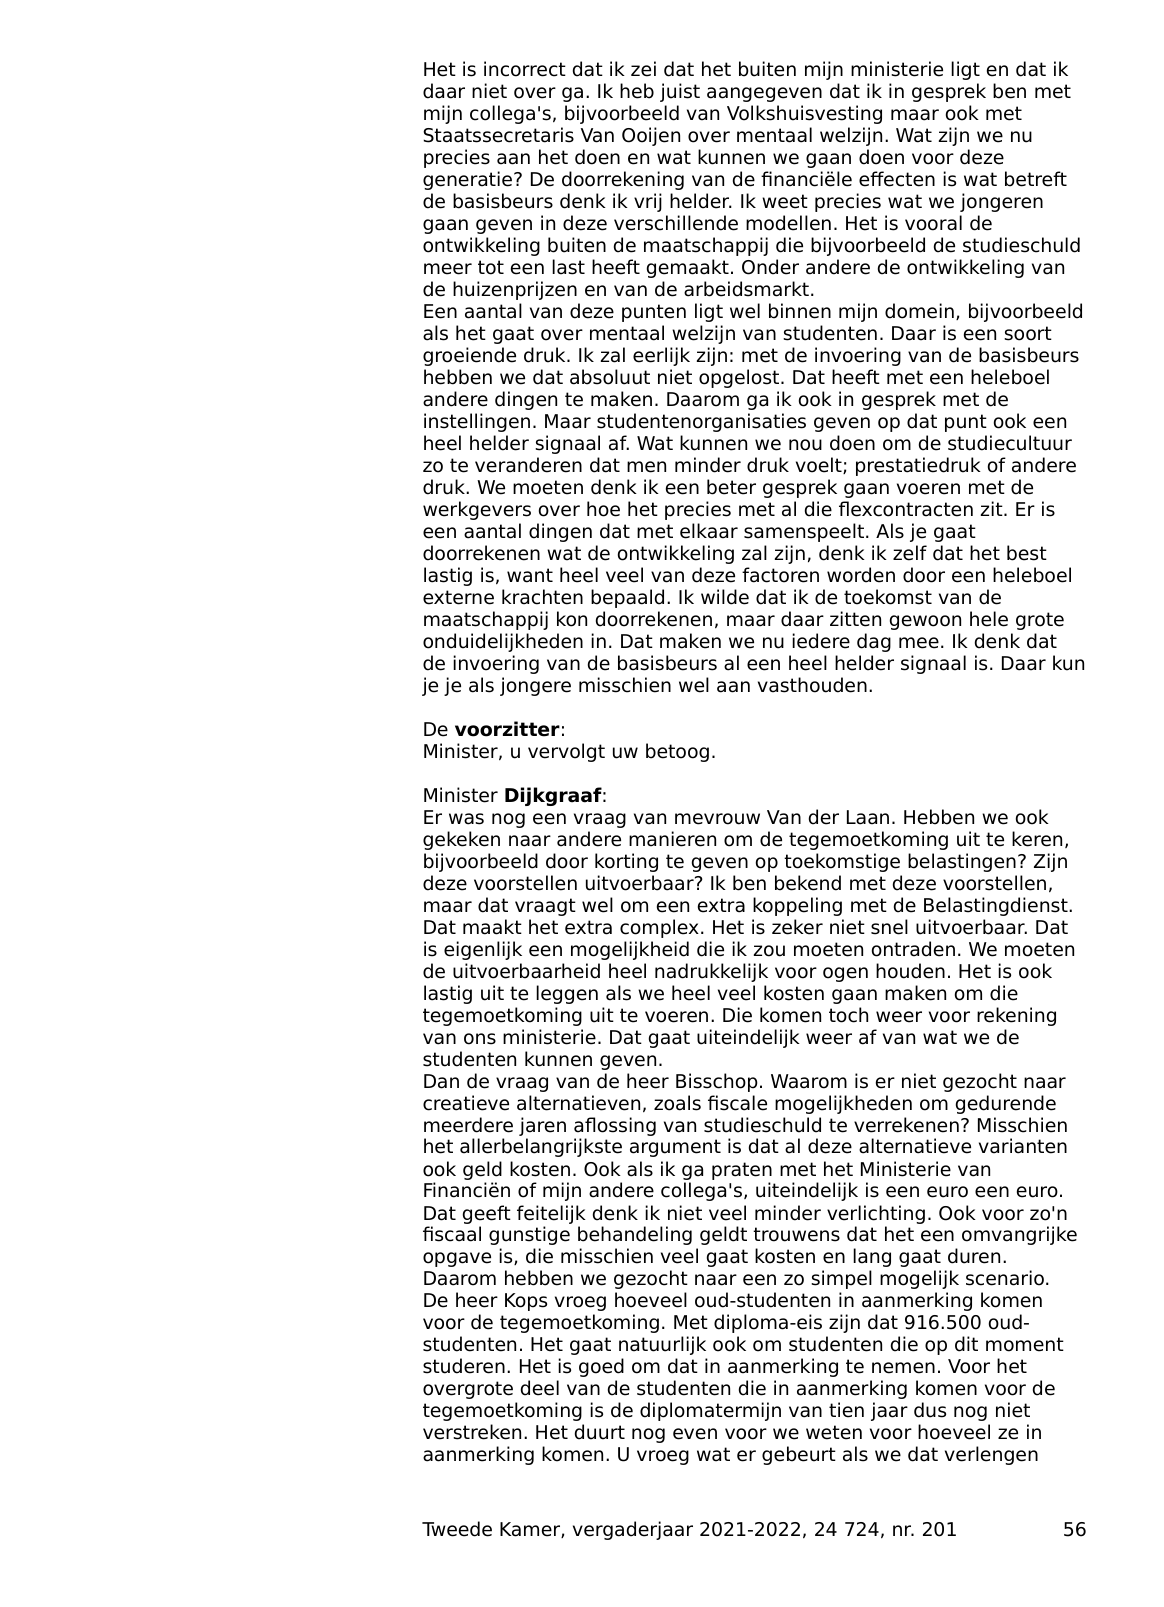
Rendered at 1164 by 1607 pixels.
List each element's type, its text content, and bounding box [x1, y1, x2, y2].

text Het is incorrect dat ik zei dat het buiten mijn ministerie ligt en dat ik daar niet over ga. Ik heb juist aangegeven dat ik in gesprek ben met mijn collega's, bijvoorbeeld van Volkshuisvesting maar ook met Staatssecretaris Van Ooijen over mentaal welzijn. Wat zijn we nu precies aan het doen en wat kunnen we gaan doen voor deze generatie? De doorrekening van de financiële effecten is wat betreft de basisbeurs denk ik vrij helder. Ik weet precies wat we jongeren gaan geven in deze verschillende modellen. Het is vooral de ontwikkeling buiten de maatschappij die bijvoorbeeld de studieschuld meer tot een last heeft gemaakt. Onder andere de ontwikkeling van de huizenprijzen en van de arbeidsmarkt. [422, 59, 1087, 301]
text Dan de vraag van de heer Bisschop. Waarom is er niet gezocht naar creatieve alternatieven, zoals fiscale mogelijkheden om gedurende meerdere jaren aflossing van studieschuld te verrekenen? Misschien het allerbelangrijkste argument is dat al deze alternatieve varianten ook geld kosten. Ook als ik ga praten met het Ministerie van Financiën of mijn andere collega's, uiteindelijk is een euro een euro. Dat geeft feitelijk denk ik niet veel minder verlichting. Ook voor zo'n fiscaal gunstige behandeling geldt trouwens dat het een omvangrijke opgave is, die misschien veel gaat kosten en lang gaat duren. Daarom hebben we gezocht naar een zo simpel mogelijk scenario. [422, 1071, 1087, 1290]
text De voorzitter: [422, 719, 1087, 741]
text Minister, u vervolgt uw betoog. [422, 741, 1087, 763]
text Er was nog een vraag van mevrouw Van der Laan. Hebben we ook gekeken naar andere manieren om de tegemoetkoming uit te keren, bijvoorbeeld door korting te geven op toekomstige belastingen? Zijn deze voorstellen uitvoerbaar? Ik ben bekend met deze voorstellen, maar dat vraagt wel om een extra koppeling met de Belastingdienst. Dat maakt het extra complex. Het is zeker niet snel uitvoerbaar. Dat is eigenlijk een mogelijkheid die ik zou moeten ontraden. We moeten de uitvoerbaarheid heel nadrukkelijk voor ogen houden. Het is ook lastig uit te leggen als we heel veel kosten gaan maken om die tegemoetkoming uit te voeren. Die komen toch weer voor rekening van ons ministerie. Dat gaat uiteindelijk weer af van wat we de studenten kunnen geven. [422, 807, 1087, 1071]
text De heer Kops vroeg hoeveel oud-studenten in aanmerking komen voor de tegemoetkoming. Met diploma-eis zijn dat 916.500 oud-studenten. Het gaat natuurlijk ook om studenten die op dit moment studeren. Het is goed om dat in aanmerking te nemen. Voor het overgrote deel van de studenten die in aanmerking komen voor de tegemoetkoming is de diplomatermijn van tien jaar dus nog niet verstreken. Het duurt nog even voor we weten voor hoeveel ze in aanmerking komen. U vroeg wat er gebeurt als we dat verlengen [422, 1290, 1087, 1466]
text Een aantal van deze punten ligt wel binnen mijn domein, bijvoorbeeld als het gaat over mentaal welzijn van studenten. Daar is een soort groeiende druk. Ik zal eerlijk zijn: met de invoering van de basisbeurs hebben we dat absoluut niet opgelost. Dat heeft met een heleboel andere dingen te maken. Daarom ga ik ook in gesprek met de instellingen. Maar studentenorganisaties geven op dat punt ook een heel helder signaal af. Wat kunnen we nou doen om de studiecultuur zo te veranderen dat men minder druk voelt; prestatiedruk of andere druk. We moeten denk ik een beter gesprek gaan voeren met de werkgevers over hoe het precies met al die flexcontracten zit. Er is een aantal dingen dat met elkaar samenspeelt. Als je gaat doorrekenen wat de ontwikkeling zal zijn, denk ik zelf dat het best lastig is, want heel veel van deze factoren worden door een heleboel externe krachten bepaald. Ik wilde dat ik de toekomst van de maatschappij kon doorrekenen, maar daar zitten gewoon hele grote onduidelijkheden in. Dat maken we nu iedere dag mee. Ik denk dat de invoering van de basisbeurs al een heel helder signaal is. Daar kun je je als jongere misschien wel aan vasthouden. [422, 301, 1087, 696]
text Minister Dijkgraaf: [422, 785, 1087, 807]
